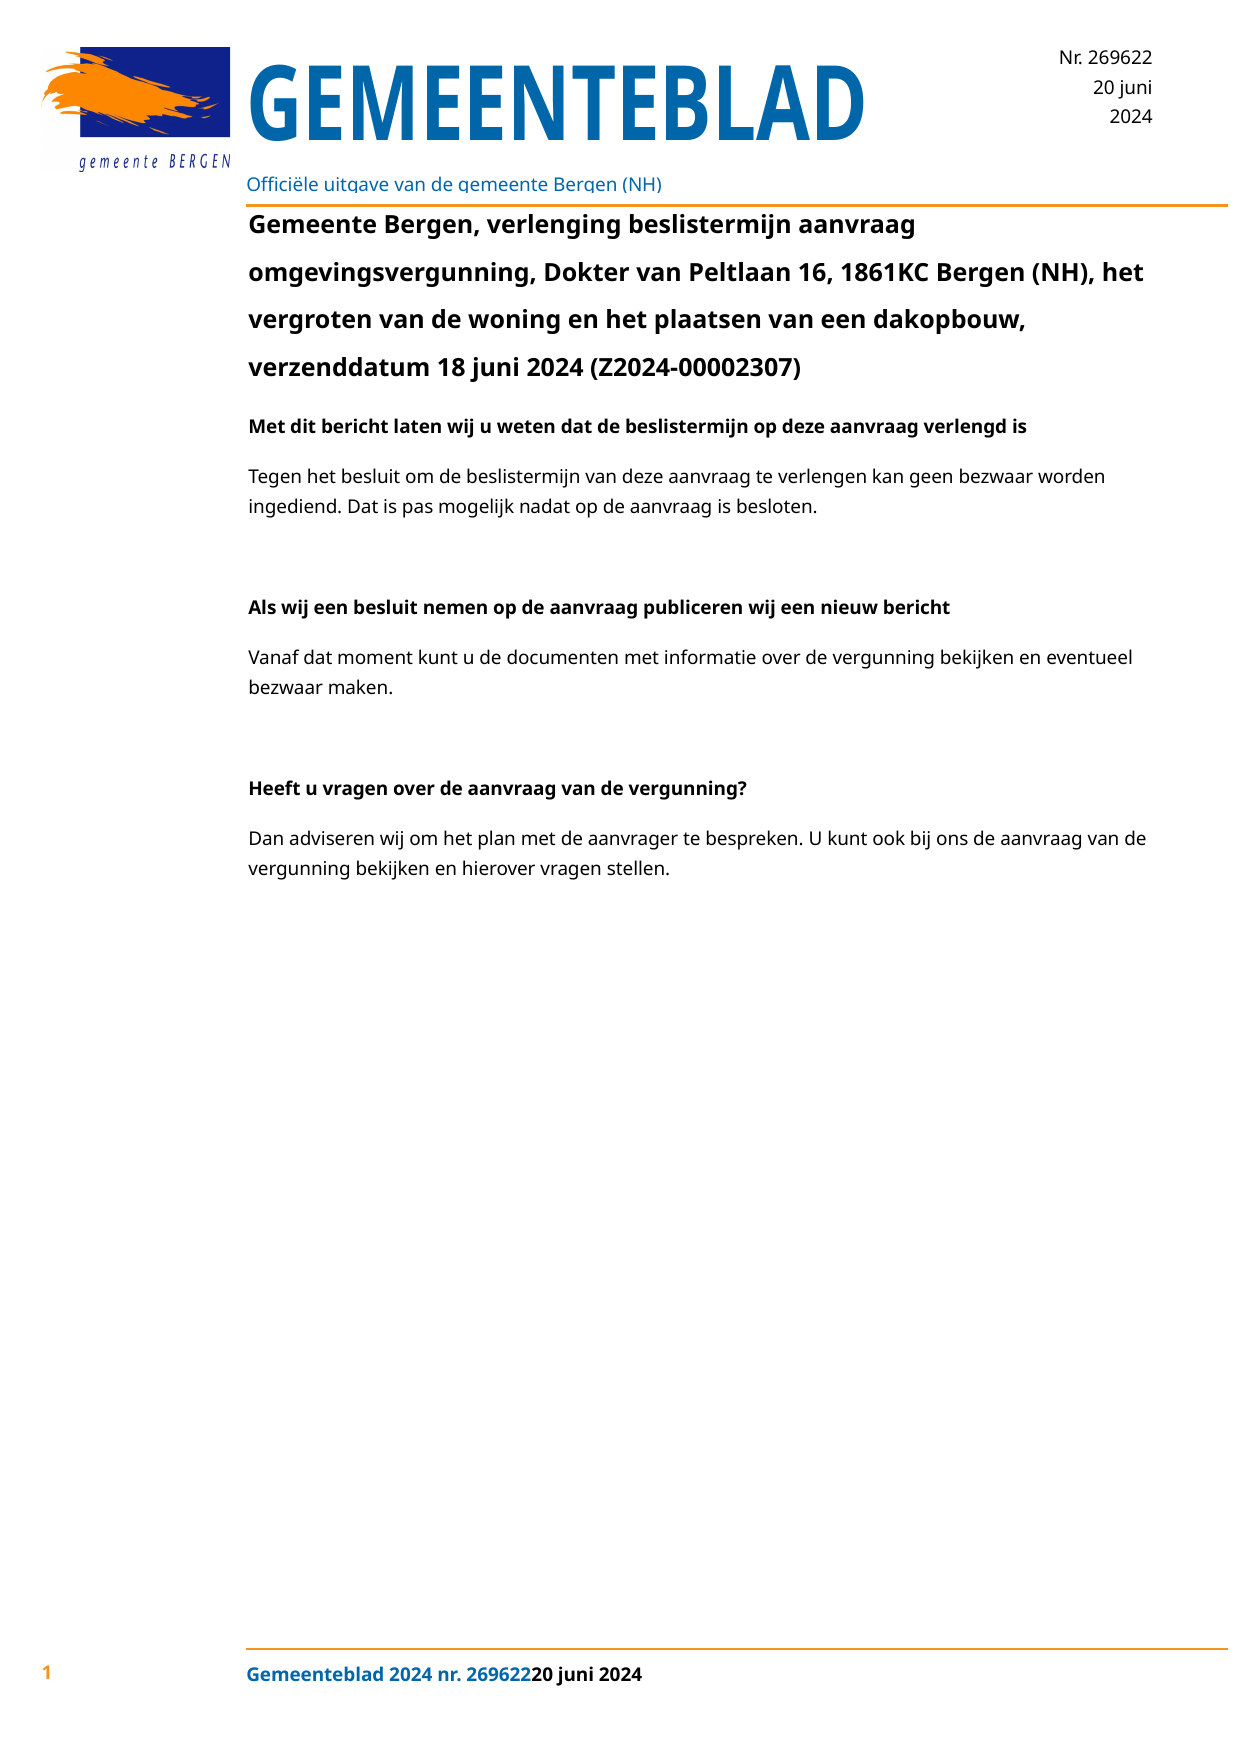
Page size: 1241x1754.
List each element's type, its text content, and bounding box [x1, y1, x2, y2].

text Als wij een besluit nemen op de aanvraag publiceren wij een nieuw bericht [248, 594, 1152, 620]
text Dan adviseren wij om het plan met de aanvrager te bespreken. U kunt ook bij ons de aanvraag van de vergunning bekijken en hierover vragen stellen. [248, 825, 1152, 881]
text Vanaf dat moment kunt u de documenten met informatie over de vergunning bekijken en eventueel bezwaar maken. [248, 644, 1152, 700]
text Heeft u vragen over de aanvraag van de vergunning? [248, 775, 1152, 801]
text Met dit bericht laten wij u weten dat de beslistermijn op deze aanvraag verlengd is [248, 413, 1152, 439]
text Tegen het besluit om de beslistermijn van deze aanvraag te verlengen kan geen bezwaar worden ingediend. Dat is pas mogelijk nadat op de aanvraag is besloten. [248, 463, 1152, 519]
text Gemeente Bergen, verlenging beslistermijn aanvraag omgevingsvergunning, Dokter van Peltlaan 16, 1861KC Bergen (NH), het vergroten van de woning en het plaatsen van een dakopbouw, verzenddatum 18 juni 2024 (Z2024-00002307) [248, 207, 1152, 384]
picture [41, 47, 231, 172]
